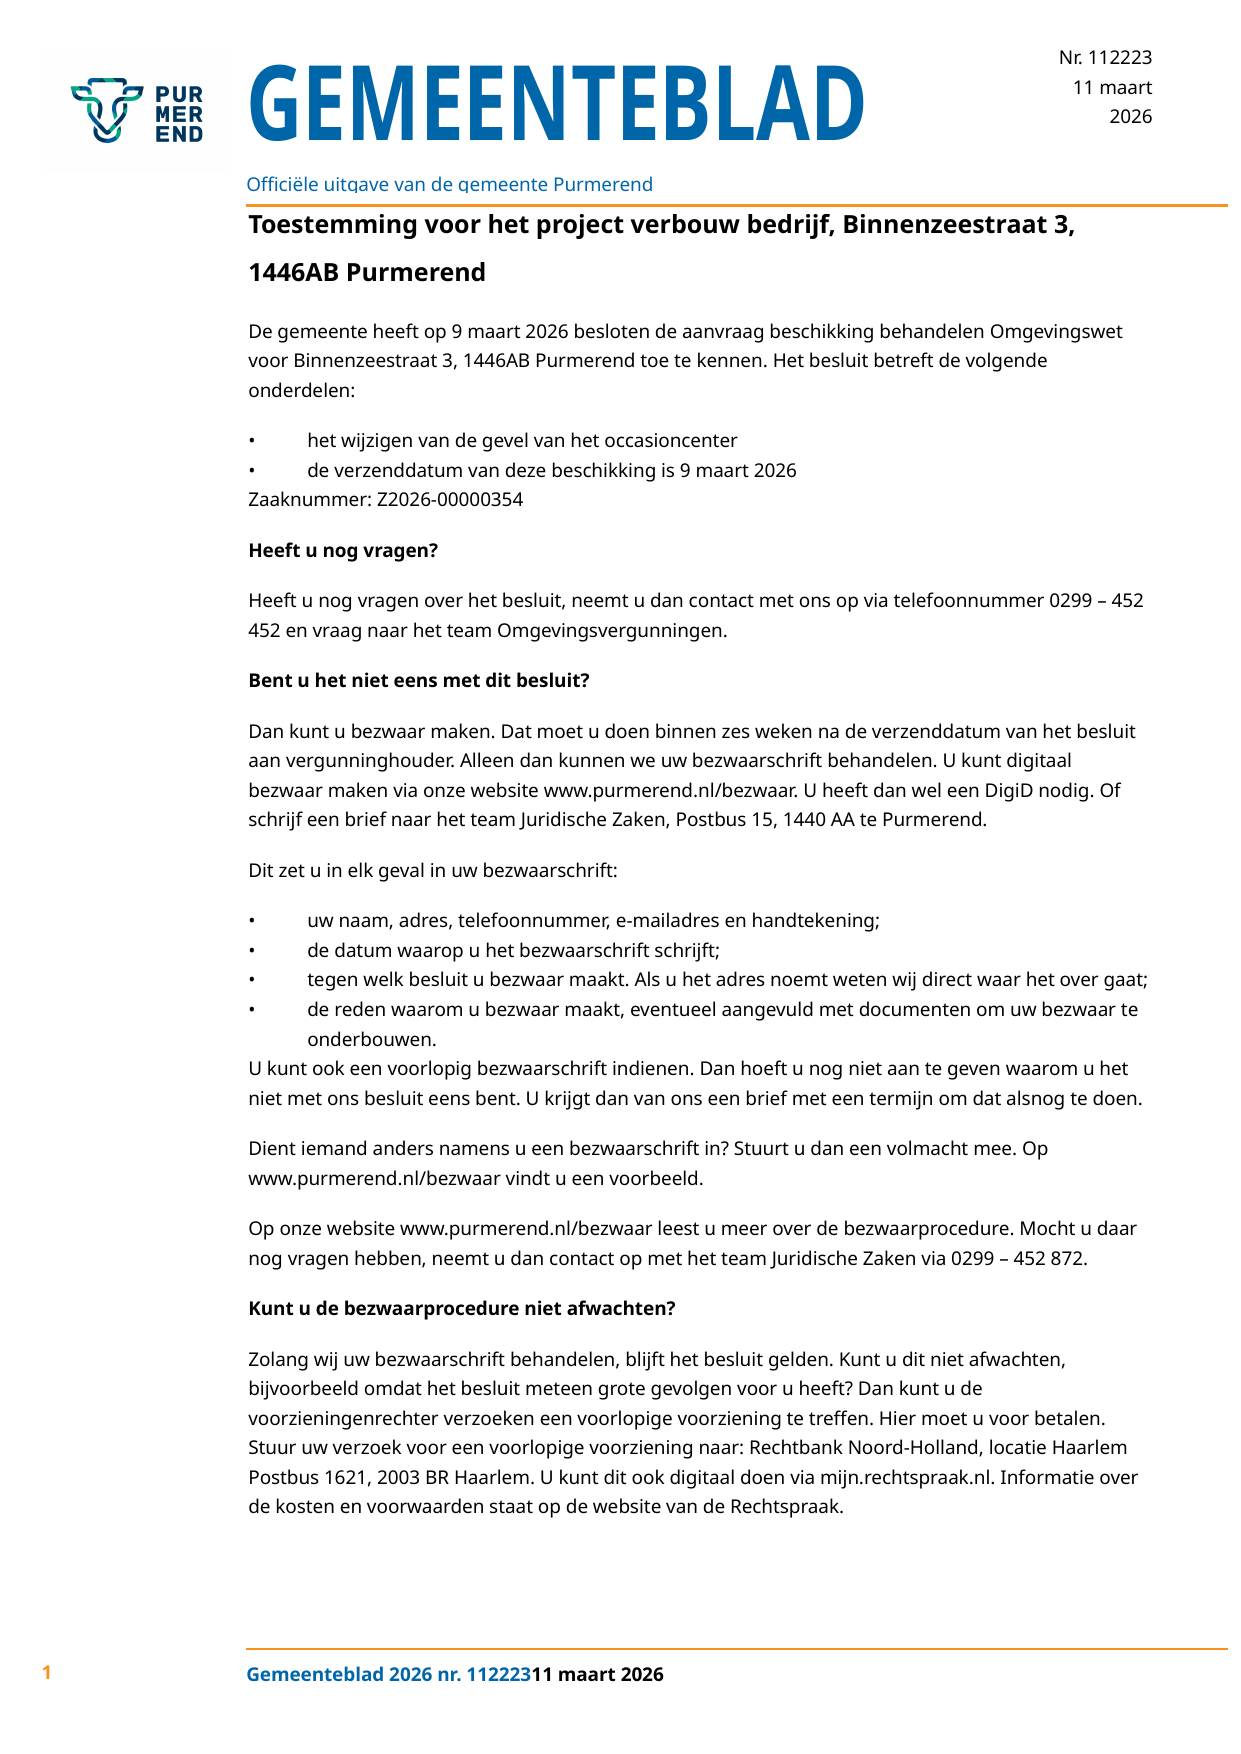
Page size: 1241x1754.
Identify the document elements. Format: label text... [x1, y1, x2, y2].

text Zolang wij uw bezwaarschrift behandelen, blijft het besluit gelden. Kunt u dit niet afwachten, bijvoorbeeld omdat het besluit meteen grote gevolgen voor u heeft? Dan kunt u de voorzieningenrechter verzoeken een voorlopige voorziening te treffen. Hier moet u voor betalen. Stuur uw verzoek voor een voorlopige voorziening naar: Rechtbank Noord-Holland, locatie Haarlem Postbus 1621, 2003 BR Haarlem. U kunt dit ook digitaal doen via mijn.rechtspraak.nl. Informatie over de kosten en voorwaarden staat op de website van de Rechtspraak. [248, 1346, 1152, 1519]
text Dient iemand anders namens u een bezwaarschrift in? Stuurt u dan een volmacht mee. Op www.purmerend.nl/bezwaar vindt u een voorbeeld. [248, 1135, 1152, 1191]
list de datum waarop u het bezwaarschrift schrijft; [248, 937, 1152, 963]
list tegen welk besluit u bezwaar maakt. Als u het adres noemt weten wij direct waar het over gaat; [248, 967, 1152, 992]
text Dan kunt u bezwaar maken. Dat moet u doen binnen zes weken na de verzenddatum van het besluit aan vergunninghouder. Alleen dan kunnen we uw bezwaarschrift behandelen. U kunt digitaal bezwaar maken via onze website www.purmerend.nl/bezwaar. U heeft dan wel een DigiD nodig. Of schrijf een brief naar het team Juridische Zaken, Postbus 15, 1440 AA te Purmerend. [248, 718, 1152, 832]
text Bent u het niet eens met dit besluit? [248, 667, 1152, 693]
text Kunt u de bezwaarprocedure niet afwachten? [248, 1295, 1152, 1321]
text U kunt ook een voorlopig bezwaarschrift indienen. Dan hoeft u nog niet aan te geven waarom u het niet met ons besluit eens bent. U krijgt dan van ons een brief met een termijn om dat alsnog te doen. [248, 1055, 1152, 1111]
text Dit zet u in elk geval in uw bezwaarschrift: [248, 857, 1152, 883]
text Zaaknummer: Z2026-00000354 [248, 487, 1152, 512]
text Op onze website www.purmerend.nl/bezwaar leest u meer over de bezwaarprocedure. Mocht u daar nog vragen hebben, neemt u dan contact op met het team Juridische Zaken via 0299 – 452 872. [248, 1215, 1152, 1271]
text Toestemming voor het project verbouw bedrijf, Binnenzeestraat 3, 1446AB Purmerend [248, 207, 1152, 288]
list het wijzigen van de gevel van het occasioncenter [248, 427, 1152, 453]
text Heeft u nog vragen over het besluit, neemt u dan contact met ons op via telefoonnummer 0299 – 452 452 en vraag naar het team Omgevingsvergunningen. [248, 587, 1152, 643]
list de reden waarom u bezwaar maakt, eventueel aangevuld met documenten om uw bezwaar te onderbouwen. [248, 996, 1152, 1052]
text Heeft u nog vragen? [248, 537, 1152, 563]
text De gemeente heeft op 9 maart 2026 besloten de aanvraag beschikking behandelen Omgevingswet voor Binnenzeestraat 3, 1446AB Purmerend toe te kennen. Het besluit betreft de volgende onderdelen: [248, 318, 1152, 403]
list uw naam, adres, telefoonnummer, e-mailadres en handtekening; [248, 907, 1152, 933]
list de verzenddatum van deze beschikking is 9 maart 2026 [248, 457, 1152, 483]
picture [41, 47, 231, 172]
